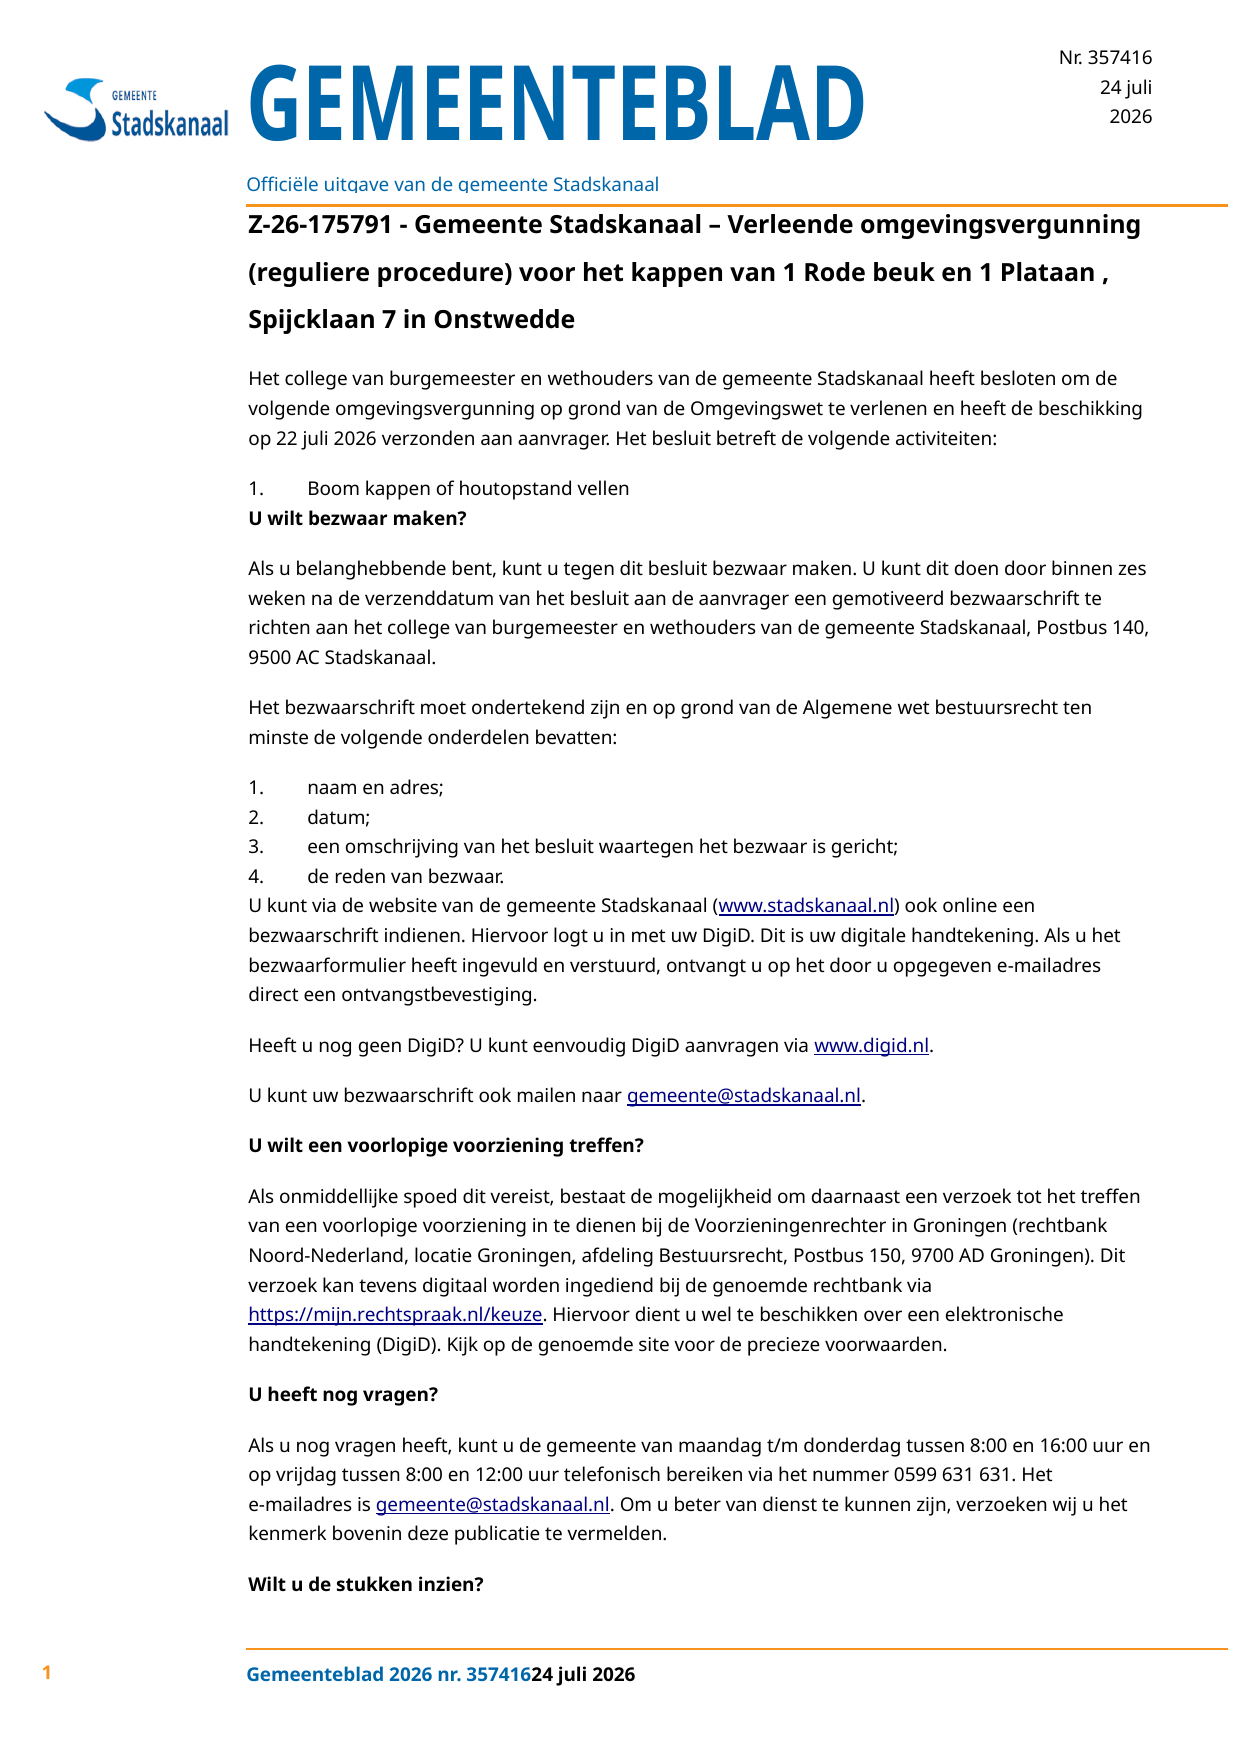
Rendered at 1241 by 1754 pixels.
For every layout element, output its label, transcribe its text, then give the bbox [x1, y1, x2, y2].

text U kunt uw bezwaarschrift ook mailen naar gemeente@stadskanaal.nl. [248, 1082, 1152, 1108]
text Het college van burgemeester en wethouders van de gemeente Stadskanaal heeft besloten om de volgende omgevingsvergunning op grond van de Omgevingswet te verlenen en heeft de beschikking op 22 juli 2026 verzonden aan aanvrager. Het besluit betreft de volgende activiteiten: [248, 366, 1152, 450]
list de reden van bezwaar. [248, 863, 1152, 889]
text U wilt bezwaar maken? [248, 505, 1152, 530]
list naam en adres; [248, 774, 1152, 800]
text Heeft u nog geen DigiD? U kunt eenvoudig DigiD aanvragen via www.digid.nl. [248, 1032, 1152, 1057]
text Wilt u de stukken inzien? [248, 1571, 1152, 1597]
list een omschrijving van het besluit waartegen het bezwaar is gericht; [248, 833, 1152, 859]
picture [41, 47, 231, 172]
text Als onmiddellijke spoed dit vereist, bestaat de mogelijkheid om daarnaast een verzoek tot het treffen van een voorlopige voorziening in te dienen bij de Voorzieningenrechter in Groningen (rechtbank Noord-Nederland, locatie Groningen, afdeling Bestuursrecht, Postbus 150, 9700 AD Groningen). Dit verzoek kan tevens digitaal worden ingediend bij de genoemde rechtbank via https://mijn.rechtspraak.nl/keuze. Hiervoor dient u wel te beschikken over een elektronische handtekening (DigiD). Kijk op de genoemde site voor de precieze voorwaarden. [248, 1183, 1152, 1357]
text U heeft nog vragen? [248, 1381, 1152, 1407]
text Als u belanghebbende bent, kunt u tegen dit besluit bezwaar maken. U kunt dit doen door binnen zes weken na de verzenddatum van het besluit aan de aanvrager een gemotiveerd bezwaarschrift te richten aan het college van burgemeester en wethouders van de gemeente Stadskanaal, Postbus 140, 9500 AC Stadskanaal. [248, 555, 1152, 669]
text Z-26-175791 - Gemeente Stadskanaal – Verleende omgevingsvergunning (reguliere procedure) voor het kappen van 1 Rode beuk en 1 Plataan , Spijcklaan 7 in Onstwedde [248, 207, 1152, 336]
list Boom kappen of houtopstand vellen [248, 475, 1152, 501]
text U wilt een voorlopige voorziening treffen? [248, 1133, 1152, 1158]
text Als u nog vragen heeft, kunt u de gemeente van maandag t/m donderdag tussen 8:00 en 16:00 uur en op vrijdag tussen 8:00 en 12:00 uur telefonisch bereiken via het nummer 0599 631 631. Het e‑mailadres is gemeente@stadskanaal.nl. Om u beter van dienst te kunnen zijn, verzoeken wij u het kenmerk bovenin deze publicatie te vermelden. [248, 1432, 1152, 1546]
text Het bezwaarschrift moet ondertekend zijn en op grond van de Algemene wet bestuursrecht ten minste de volgende onderdelen bevatten: [248, 694, 1152, 749]
list datum; [248, 804, 1152, 829]
text U kunt via de website van de gemeente Stadskanaal (www.stadskanaal.nl) ook online een bezwaarschrift indienen. Hiervoor logt u in met uw DigiD. Dit is uw digitale handtekening. Als u het bezwaarformulier heeft ingevuld en verstuurd, ontvangt u op het door u opgegeven e‑mailadres direct een ontvangstbevestiging. [248, 893, 1152, 1007]
